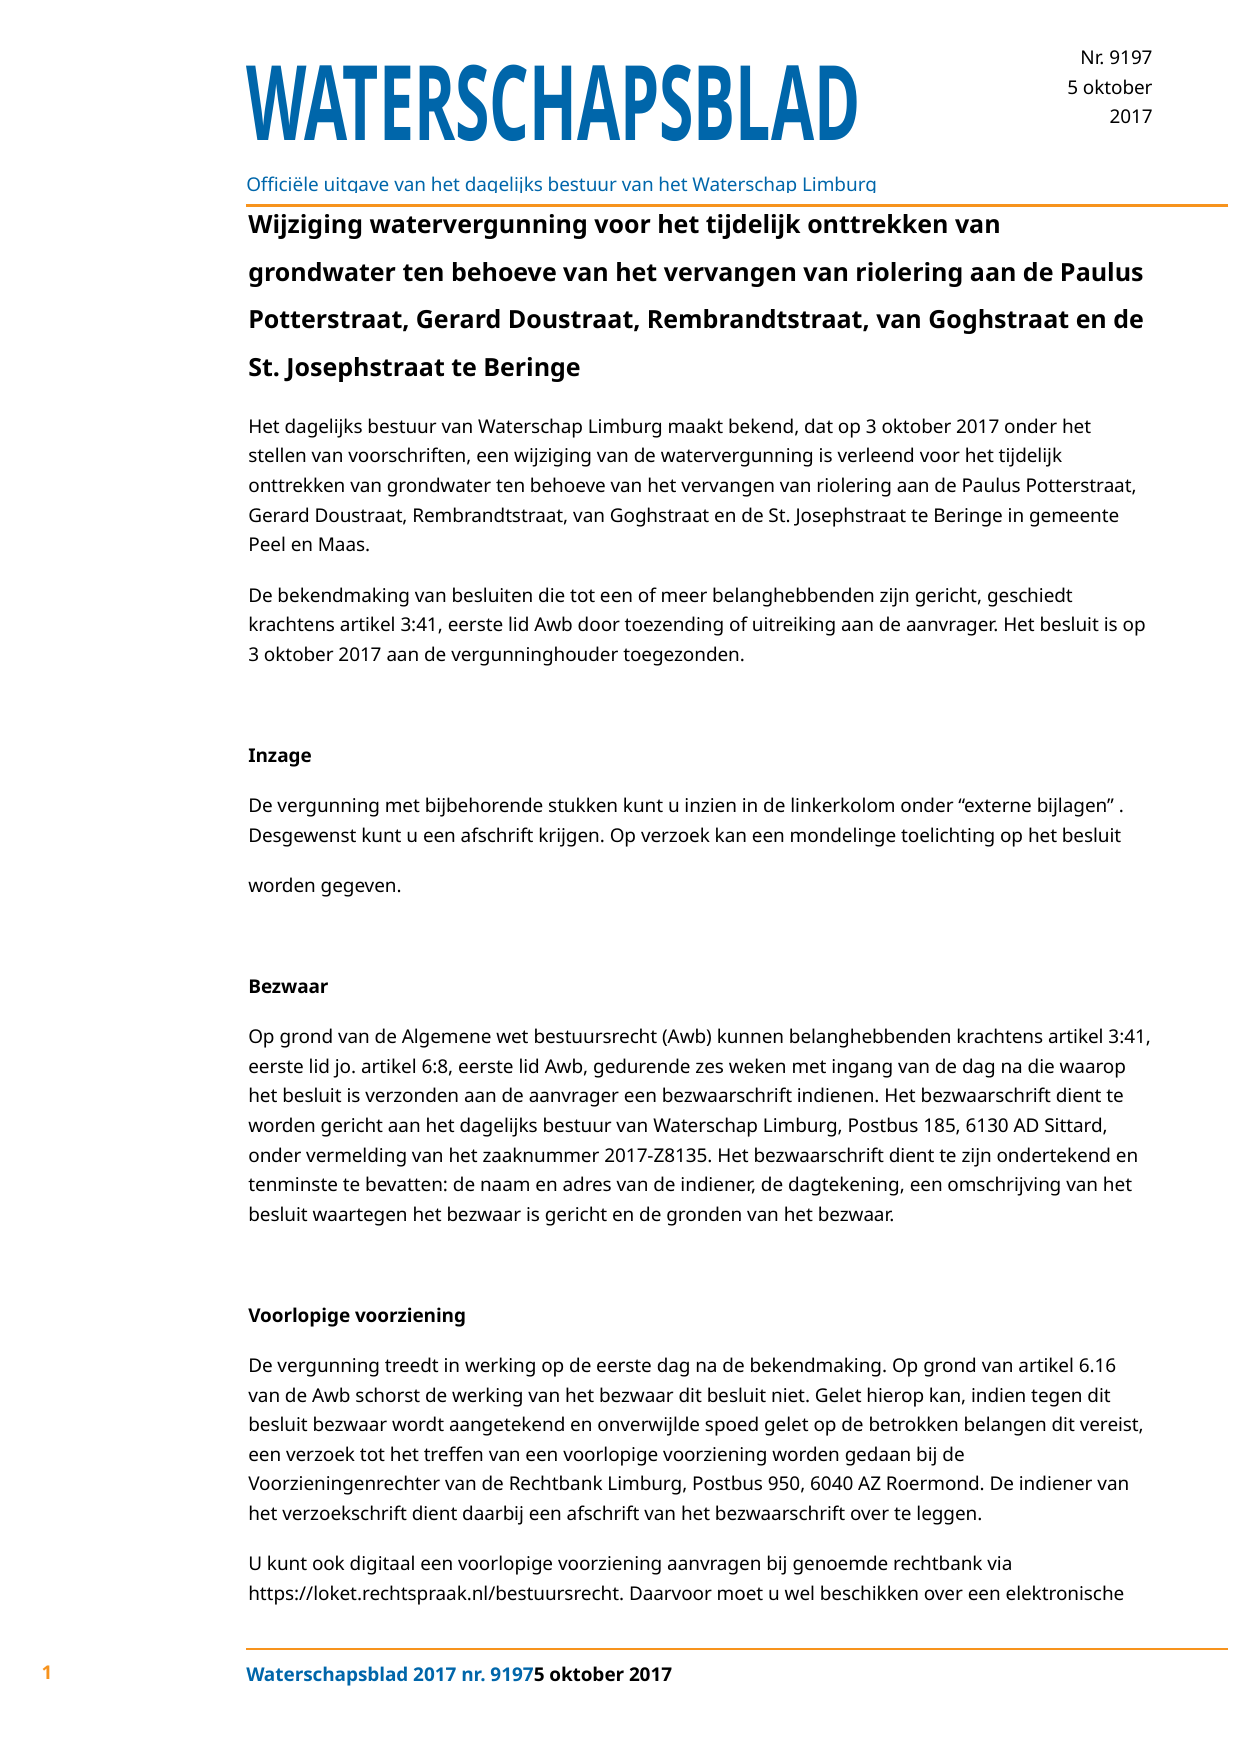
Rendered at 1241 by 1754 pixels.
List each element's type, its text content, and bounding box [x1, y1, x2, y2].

text De vergunning met bijbehorende stukken kunt u inzien in de linkerkolom onder “externe bijlagen” . Desgewenst kunt u een afschrift krijgen. Op verzoek kan een mondelinge toelichting op het besluit [248, 792, 1152, 848]
text U kunt ook digitaal een voorlopige voorziening aanvragen bij genoemde rechtbank via https://loket.rechtspraak.nl/bestuursrecht. Daarvoor moet u wel beschikken over een elektronische [248, 1551, 1152, 1606]
text De bekendmaking van besluiten die tot een of meer belanghebbenden zijn gericht, geschiedt krachtens artikel 3:41, eerste lid Awb door toezending of uitreiking aan de aanvrager. Het besluit is op 3 oktober 2017 aan de vergunninghouder toegezonden. [248, 582, 1152, 667]
text worden gegeven. [248, 872, 1152, 898]
text Het dagelijks bestuur van Waterschap Limburg maakt bekend, dat op 3 oktober 2017 onder het stellen van voorschriften, een wijziging van de watervergunning is verleend voor het tijdelijk onttrekken van grondwater ten behoeve van het vervangen van riolering aan de Paulus Potterstraat, Gerard Doustraat, Rembrandtstraat, van Goghstraat en de St. Josephstraat te Beringe in gemeente Peel en Maas. [248, 413, 1152, 557]
text Wijziging watervergunning voor het tijdelijk onttrekken van grondwater ten behoeve van het vervangen van riolering aan de Paulus Potterstraat, Gerard Doustraat, Rembrandtstraat, van Goghstraat en de St. Josephstraat te Beringe [248, 207, 1152, 384]
text Voorlopige voorziening [248, 1302, 1152, 1328]
text Inzage [248, 742, 1152, 768]
text Bezwaar [248, 973, 1152, 999]
picture [41, 47, 231, 172]
text Op grond van de Algemene wet bestuursrecht (Awb) kunnen belanghebbenden krachtens artikel 3:41, eerste lid jo. artikel 6:8, eerste lid Awb, gedurende zes weken met ingang van de dag na die waarop het besluit is verzonden aan de aanvrager een bezwaarschrift indienen. Het bezwaarschrift dient te worden gericht aan het dagelijks bestuur van Waterschap Limburg, Postbus 185, 6130 AD Sittard, onder vermelding van het zaaknummer 2017-Z8135. Het bezwaarschrift dient te zijn ondertekend en tenminste te bevatten: de naam en adres van de indiener, de dagtekening, een omschrijving van het besluit waartegen het bezwaar is gericht en de gronden van het bezwaar. [248, 1023, 1152, 1227]
text De vergunning treedt in werking op de eerste dag na de bekendmaking. Op grond van artikel 6.16 van de Awb schorst de werking van het bezwaar dit besluit niet. Gelet hierop kan, indien tegen dit besluit bezwaar wordt aangetekend en onverwijlde spoed gelet op de betrokken belangen dit vereist, een verzoek tot het treffen van een voorlopige voorziening worden gedaan bij de Voorzieningenrechter van de Rechtbank Limburg, Postbus 950, 6040 AZ Roermond. De indiener van het verzoekschrift dient daarbij een afschrift van het bezwaarschrift over te leggen. [248, 1352, 1152, 1526]
